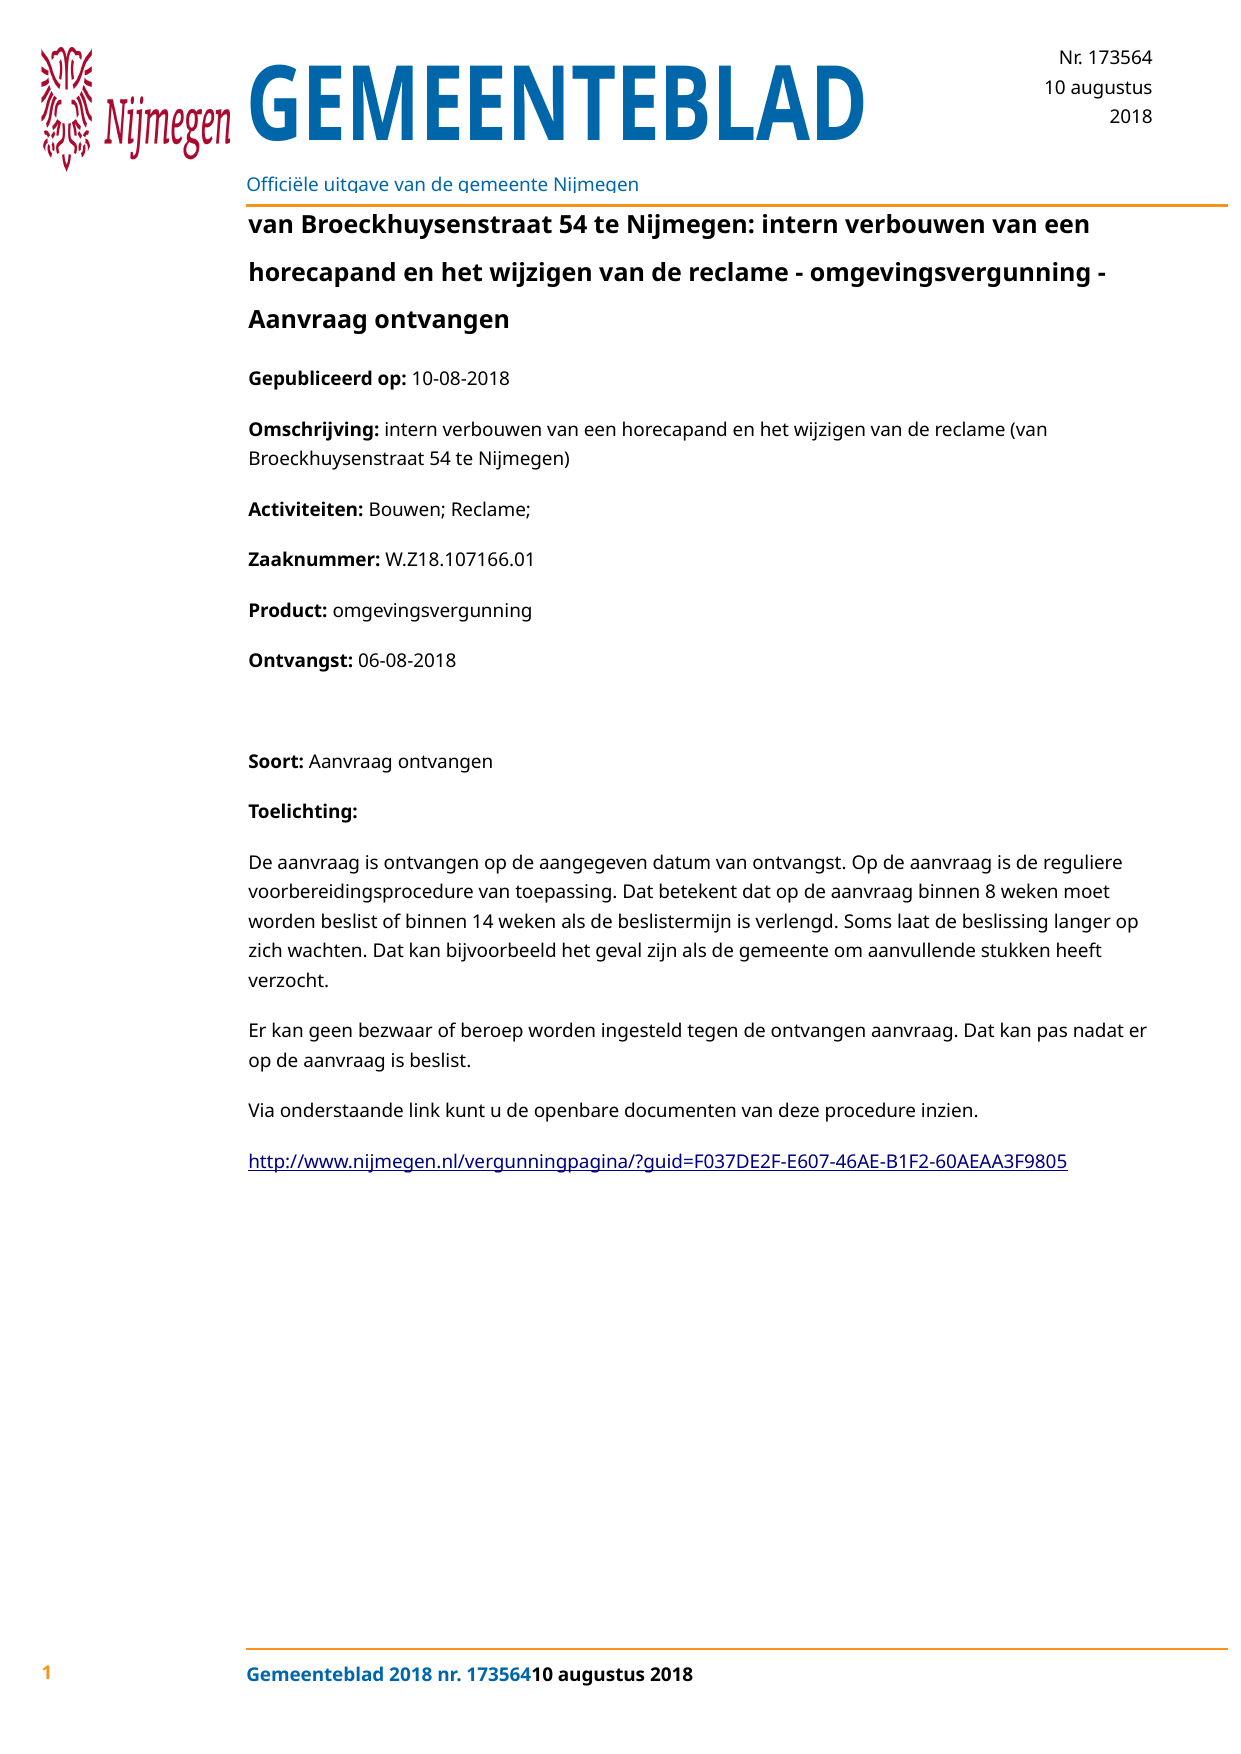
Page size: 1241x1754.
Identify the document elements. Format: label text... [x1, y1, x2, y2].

text Er kan geen bezwaar of beroep worden ingesteld tegen de ontvangen aanvraag. Dat kan pas nadat er op de aanvraag is beslist. [248, 1018, 1152, 1073]
text Activiteiten: Bouwen; Reclame; [248, 496, 1152, 522]
text van Broeckhuysenstraat 54 te Nijmegen: intern verbouwen van een horecapand en het wijzigen van de reclame - omgevingsvergunning - Aanvraag ontvangen [248, 207, 1152, 336]
text http://www.nijmegen.nl/vergunningpagina/?guid=F037DE2F-E607-46AE-B1F2-60AEAA3F9805 [248, 1148, 1152, 1174]
text Gepubliceerd op: 10-08-2018 [248, 366, 1152, 391]
text Ontvangst: 06-08-2018 [248, 647, 1152, 673]
text Toelichting: [248, 798, 1152, 824]
picture [41, 47, 231, 172]
text Omschrijving: intern verbouwen van een horecapand en het wijzigen van de reclame (van Broeckhuysenstraat 54 te Nijmegen) [248, 416, 1152, 471]
text Via onderstaande link kunt u de openbare documenten van deze procedure inzien. [248, 1098, 1152, 1123]
text De aanvraag is ontvangen op de aangegeven datum van ontvangst. Op de aanvraag is de reguliere voorbereidingsprocedure van toepassing. Dat betekent dat op de aanvraag binnen 8 weken moet worden beslist of binnen 14 weken als de beslistermijn is verlengd. Soms laat de beslissing langer op zich wachten. Dat kan bijvoorbeeld het geval zijn als de gemeente om aanvullende stukken heeft verzocht. [248, 849, 1152, 993]
text Zaaknummer: W.Z18.107166.01 [248, 546, 1152, 572]
text Soort: Aanvraag ontvangen [248, 748, 1152, 774]
text Product: omgevingsvergunning [248, 597, 1152, 622]
